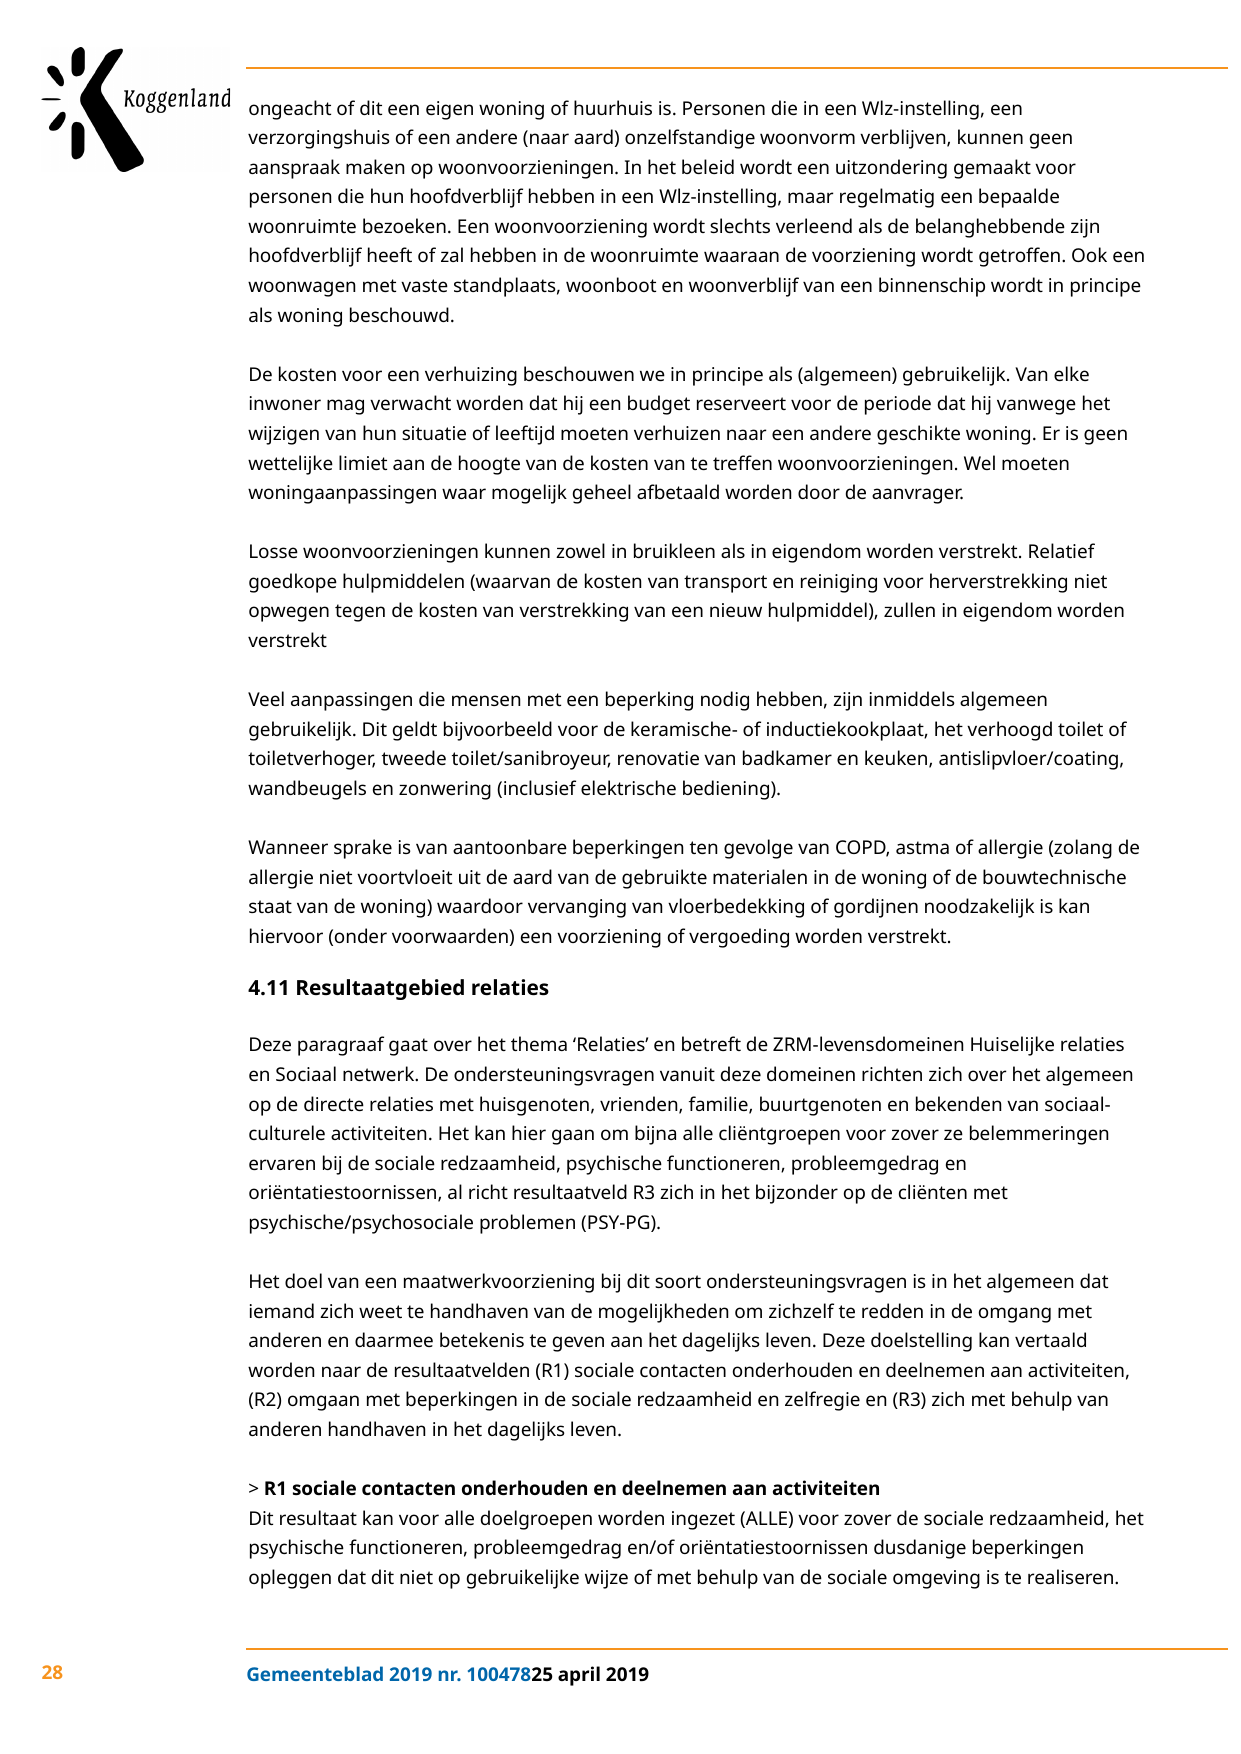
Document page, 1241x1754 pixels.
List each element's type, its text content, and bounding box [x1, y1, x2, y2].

text Veel aanpassingen die mensen met een beperking nodig hebben, zijn inmiddels algemeen gebruikelijk. Dit geldt bijvoorbeeld voor de keramische- of inductiekookplaat, het verhoogd toilet of toiletverhoger, tweede toilet/sanibroyeur, renovatie van badkamer en keuken, antislipvloer/coating, wandbeugels en zonwering (inclusief elektrische bediening). [248, 686, 1152, 801]
text Losse woonvoorzieningen kunnen zowel in bruikleen als in eigendom worden verstrekt. Relatief goedkope hulpmiddelen (waarvan de kosten van transport en reiniging voor herverstrekking niet opwegen tegen de kosten van verstrekking van een nieuw hulpmiddel), zullen in eigendom worden verstrekt [248, 538, 1152, 653]
text Wanneer sprake is van aantoonbare beperkingen ten gevolge van COPD, astma of allergie (zolang de allergie niet voortvloeit uit de aard van de gebruikte materialen in de woning of de bouwtechnische staat van de woning) waardoor vervanging van vloerbedekking of gordijnen noodzakelijk is kan hiervoor (onder voorwaarden) een voorziening of vergoeding worden verstrekt. [248, 834, 1152, 949]
text Het doel van een maatwerkvoorziening bij dit soort ondersteuningsvragen is in het algemeen dat iemand zich weet te handhaven van de mogelijkheden om zichzelf te redden in de omgang met anderen en daarmee betekenis te geven aan het dagelijks leven. Deze doelstelling kan vertaald worden naar de resultaatvelden (R1) sociale contacten onderhouden en deelnemen aan activiteiten, (R2) omgaan met beperkingen in de sociale redzaamheid en zelfregie en (R3) zich met behulp van anderen handhaven in het dagelijks leven. [248, 1268, 1152, 1442]
text Deze paragraaf gaat over het thema ‘Relaties’ en betreft de ZRM-levensdomeinen Huiselijke relaties en Sociaal netwerk. De ondersteuningsvragen vanuit deze domeinen richten zich over het algemeen op de directe relaties met huisgenoten, vrienden, familie, buurtgenoten en bekenden van sociaal-culturele activiteiten. Het kan hier gaan om bijna alle cliëntgroepen voor zover ze belemmeringen ervaren bij de sociale redzaamheid, psychische functioneren, probleemgedrag en oriëntatiestoornissen, al richt resultaatveld R3 zich in het bijzonder op de cliënten met psychische/psychosociale problemen (PSY-PG). [248, 1032, 1152, 1235]
text De kosten voor een verhuizing beschouwen we in principe als (algemeen) gebruikelijk. Van elke inwoner mag verwacht worden dat hij een budget reserveert voor de periode dat hij vanwege het wijzigen van hun situatie of leeftijd moeten verhuizen naar een andere geschikte woning. Er is geen wettelijke limiet aan de hoogte van de kosten van te treffen woonvoorzieningen. Wel moeten woningaanpassingen waar mogelijk geheel afbetaald worden door de aanvrager. [248, 361, 1152, 505]
picture [41, 47, 231, 172]
text > R1 sociale contacten onderhouden en deelnemen aan activiteiten [248, 1475, 1152, 1501]
text Dit resultaat kan voor alle doelgroepen worden ingezet (ALLE) voor zover de sociale redzaamheid, het psychische functioneren, probleemgedrag en/of oriëntatiestoornissen dusdanige beperkingen opleggen dat dit niet op gebruikelijke wijze of met behulp van de sociale omgeving is te realiseren. [248, 1505, 1152, 1590]
text 4.11 Resultaatgebied relaties [248, 973, 1152, 1002]
text ongeacht of dit een eigen woning of huurhuis is. Personen die in een Wlz-instelling, een verzorgingshuis of een andere (naar aard) onzelfstandige woonvorm verblijven, kunnen geen aanspraak maken op woonvoorzieningen. In het beleid wordt een uitzondering gemaakt voor personen die hun hoofdverblijf hebben in een Wlz-instelling, maar regelmatig een bepaalde woonruimte bezoeken. Een woonvoorziening wordt slechts verleend als de belanghebbende zijn hoofdverblijf heeft of zal hebben in de woonruimte waaraan de voorziening wordt getroffen. Ook een woonwagen met vaste standplaats, woonboot en woonverblijf van een binnenschip wordt in principe als woning beschouwd. [248, 95, 1152, 328]
